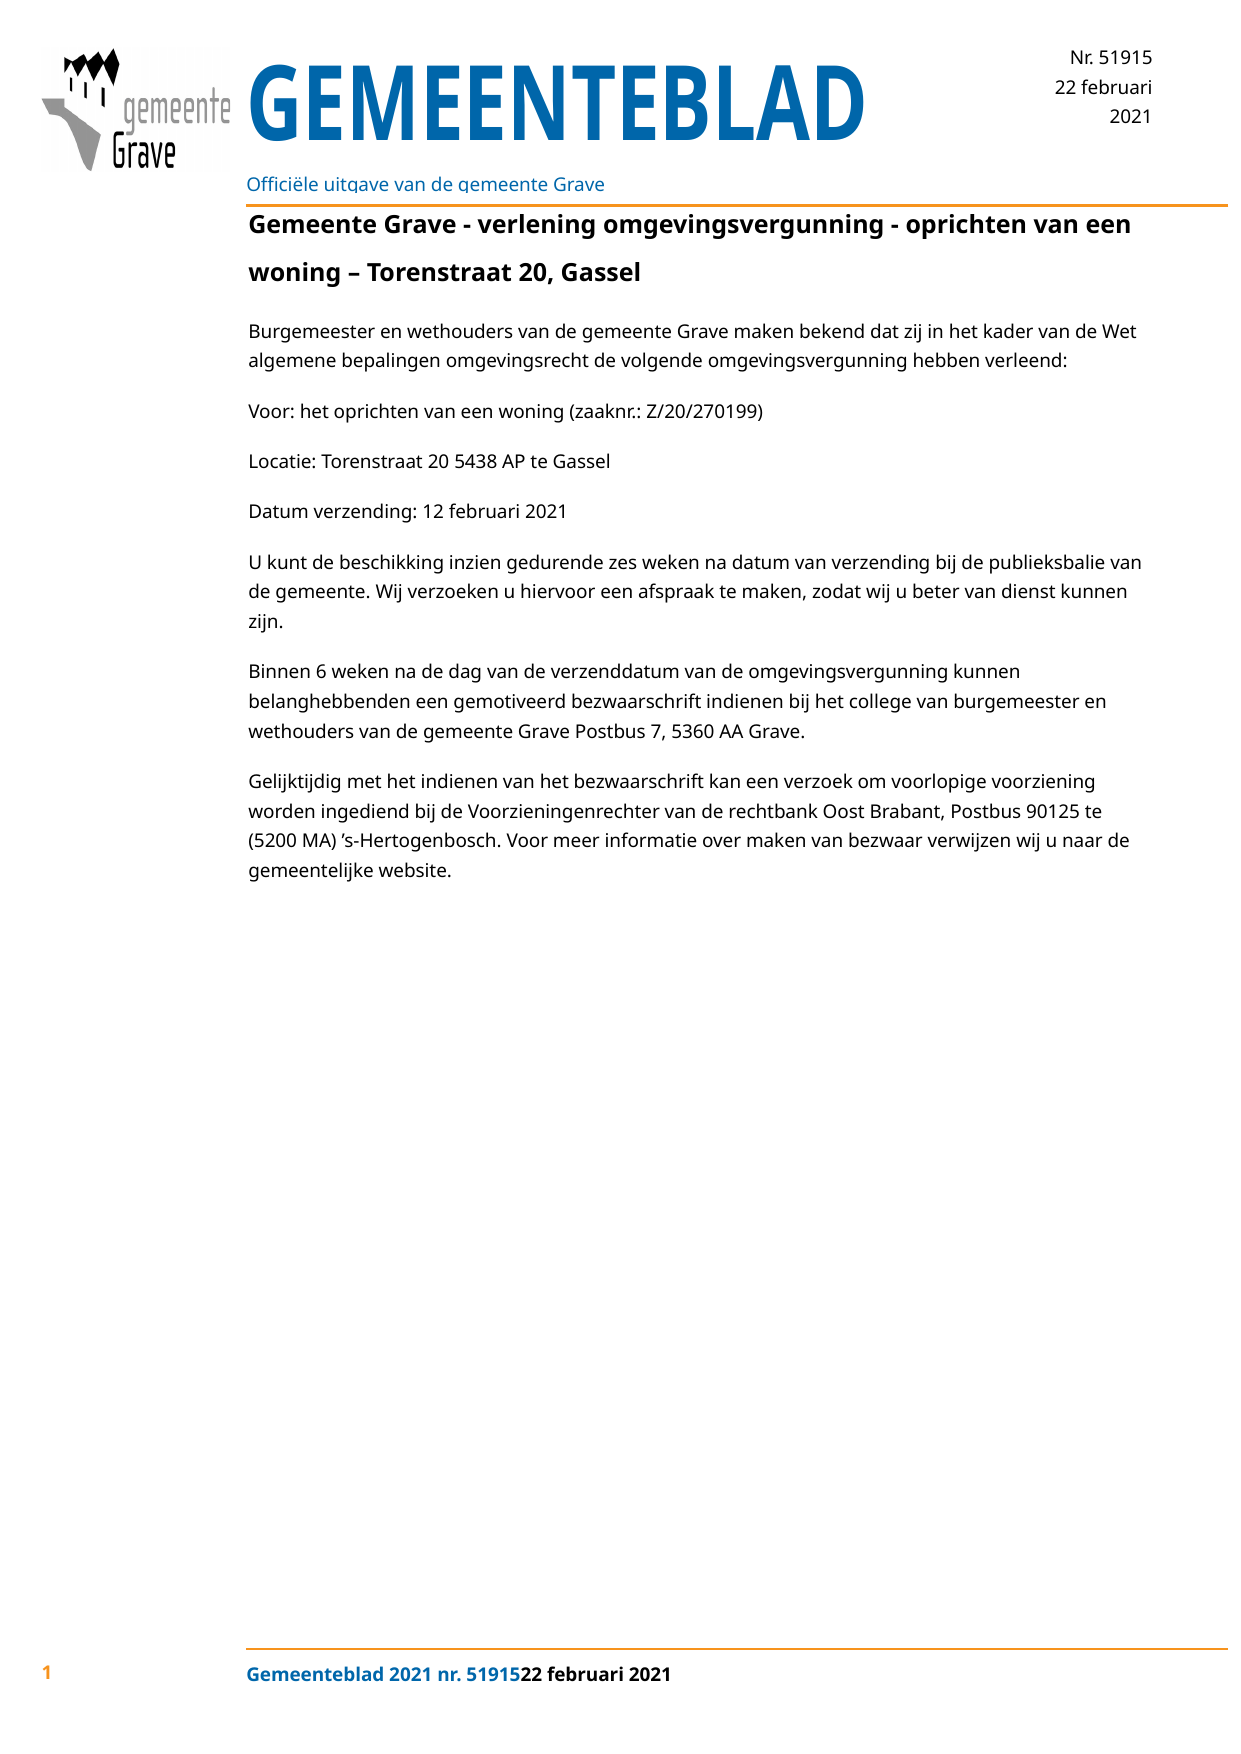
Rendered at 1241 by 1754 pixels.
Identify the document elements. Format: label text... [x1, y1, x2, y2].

text Datum verzending: 12 februari 2021 [248, 499, 1152, 524]
text Gemeente Grave - verlening omgevingsvergunning - oprichten van een woning – Torenstraat 20, Gassel [248, 207, 1152, 288]
picture [41, 47, 231, 172]
text Locatie: Torenstraat 20 5438 AP te Gassel [248, 448, 1152, 474]
text Gelijktijdig met het indienen van het bezwaarschrift kan een verzoek om voorlopige voorziening worden ingediend bij de Voorzieningenrechter van de rechtbank Oost Brabant, Postbus 90125 te (5200 MA) ’s-Hertogenbosch. Voor meer informatie over maken van bezwaar verwijzen wij u naar de gemeentelijke website. [248, 768, 1152, 883]
text Burgemeester en wethouders van de gemeente Grave maken bekend dat zij in het kader van de Wet algemene bepalingen omgevingsrecht de volgende omgevingsvergunning hebben verleend: [248, 318, 1152, 373]
text Voor: het oprichten van een woning (zaaknr.: Z/20/270199) [248, 398, 1152, 424]
text Binnen 6 weken na de dag van de verzenddatum van de omgevingsvergunning kunnen belanghebbenden een gemotiveerd bezwaarschrift indienen bij het college van burgemeester en wethouders van de gemeente Grave Postbus 7, 5360 AA Grave. [248, 659, 1152, 744]
text U kunt de beschikking inzien gedurende zes weken na datum van verzending bij de publieksbalie van de gemeente. Wij verzoeken u hiervoor een afspraak te maken, zodat wij u beter van dienst kunnen zijn. [248, 549, 1152, 634]
